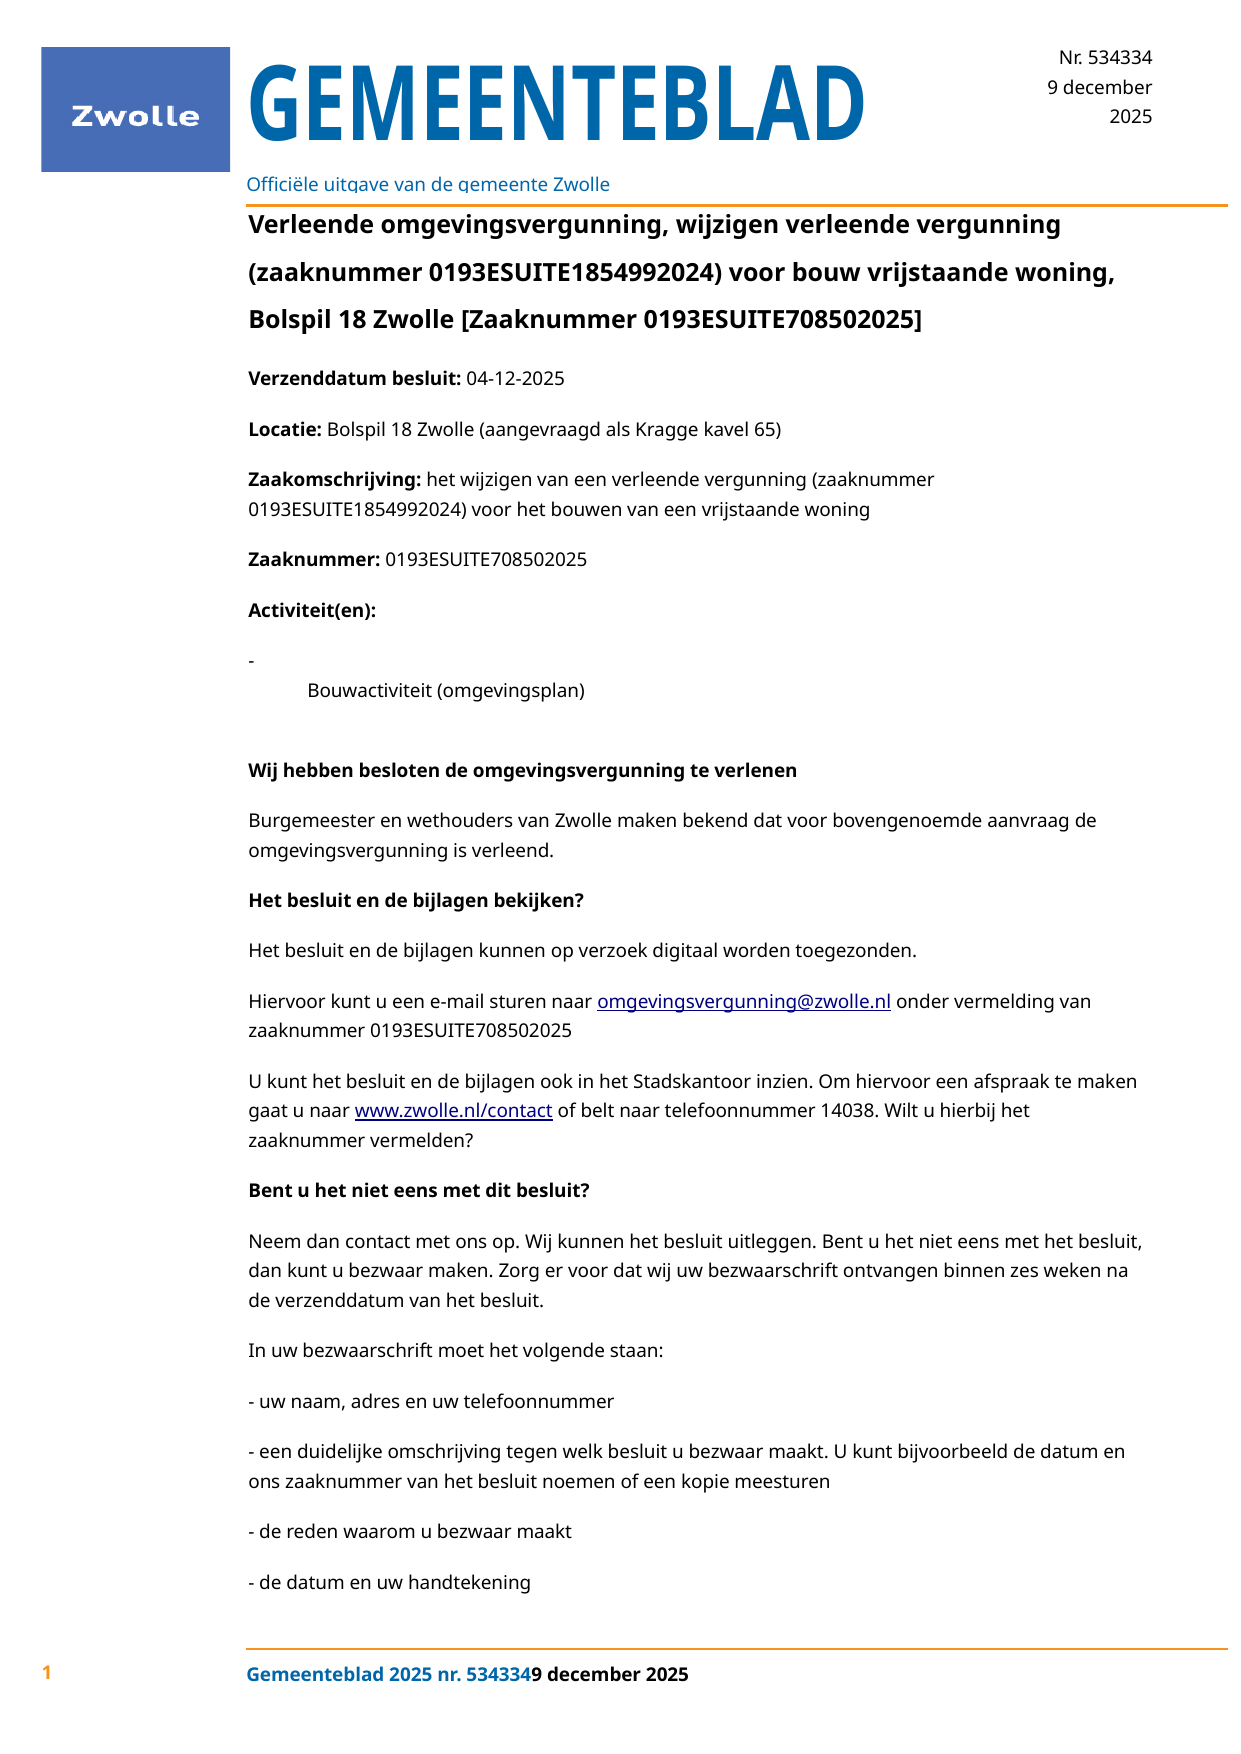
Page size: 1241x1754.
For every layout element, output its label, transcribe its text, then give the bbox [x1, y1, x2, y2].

text Verleende omgevingsvergunning, wijzigen verleende vergunning (zaaknummer 0193ESUITE1854992024) voor bouw vrijstaande woning, Bolspil 18 Zwolle [Zaaknummer 0193ESUITE708502025] [248, 207, 1152, 336]
text - de datum en uw handtekening [248, 1569, 1152, 1594]
text Zaakomschrijving: het wijzigen van een verleende vergunning (zaaknummer 0193ESUITE1854992024) voor het bouwen van een vrijstaande woning [248, 466, 1152, 522]
text Bent u het niet eens met dit besluit? [248, 1178, 1152, 1203]
text Hiervoor kunt u een e-mail sturen naar omgevingsvergunning@zwolle.nl onder vermelding van zaaknummer 0193ESUITE708502025 [248, 988, 1152, 1043]
text Zaaknummer: 0193ESUITE708502025 [248, 546, 1152, 572]
text Wij hebben besloten de omgevingsvergunning te verlenen [248, 757, 1152, 782]
text Het besluit en de bijlagen kunnen op verzoek digitaal worden toegezonden. [248, 938, 1152, 963]
text Verzenddatum besluit: 04-12-2025 [248, 366, 1152, 391]
text Locatie: Bolspil 18 Zwolle (aangevraagd als Kragge kavel 65) [248, 416, 1152, 442]
text - een duidelijke omschrijving tegen welk besluit u bezwaar maakt. U kunt bijvoorbeeld de datum en ons zaaknummer van het besluit noemen of een kopie meesturen [248, 1438, 1152, 1494]
list Bouwactiviteit (omgevingsplan) [248, 677, 1152, 702]
text Het besluit en de bijlagen bekijken? [248, 887, 1152, 913]
text - de reden waarom u bezwaar maakt [248, 1518, 1152, 1544]
text U kunt het besluit en de bijlagen ook in het Stadskantoor inzien. Om hiervoor een afspraak te maken gaat u naar www.zwolle.nl/contact of belt naar telefoonnummer 14038. Wilt u hierbij het zaaknummer vermelden? [248, 1068, 1152, 1153]
text - uw naam, adres en uw telefoonnummer [248, 1388, 1152, 1414]
text Neem dan contact met ons op. Wij kunnen het besluit uitleggen. Bent u het niet eens met het besluit, dan kunt u bezwaar maken. Zorg er voor dat wij uw bezwaarschrift ontvangen binnen zes weken na de verzenddatum van het besluit. [248, 1228, 1152, 1313]
picture [41, 47, 231, 172]
text Activiteit(en): [248, 597, 1152, 622]
text In uw bezwaarschrift moet het volgende staan: [248, 1338, 1152, 1363]
text Burgemeester en wethouders van Zwolle maken bekend dat voor bovengenoemde aanvraag de omgevingsvergunning is verleend. [248, 807, 1152, 862]
